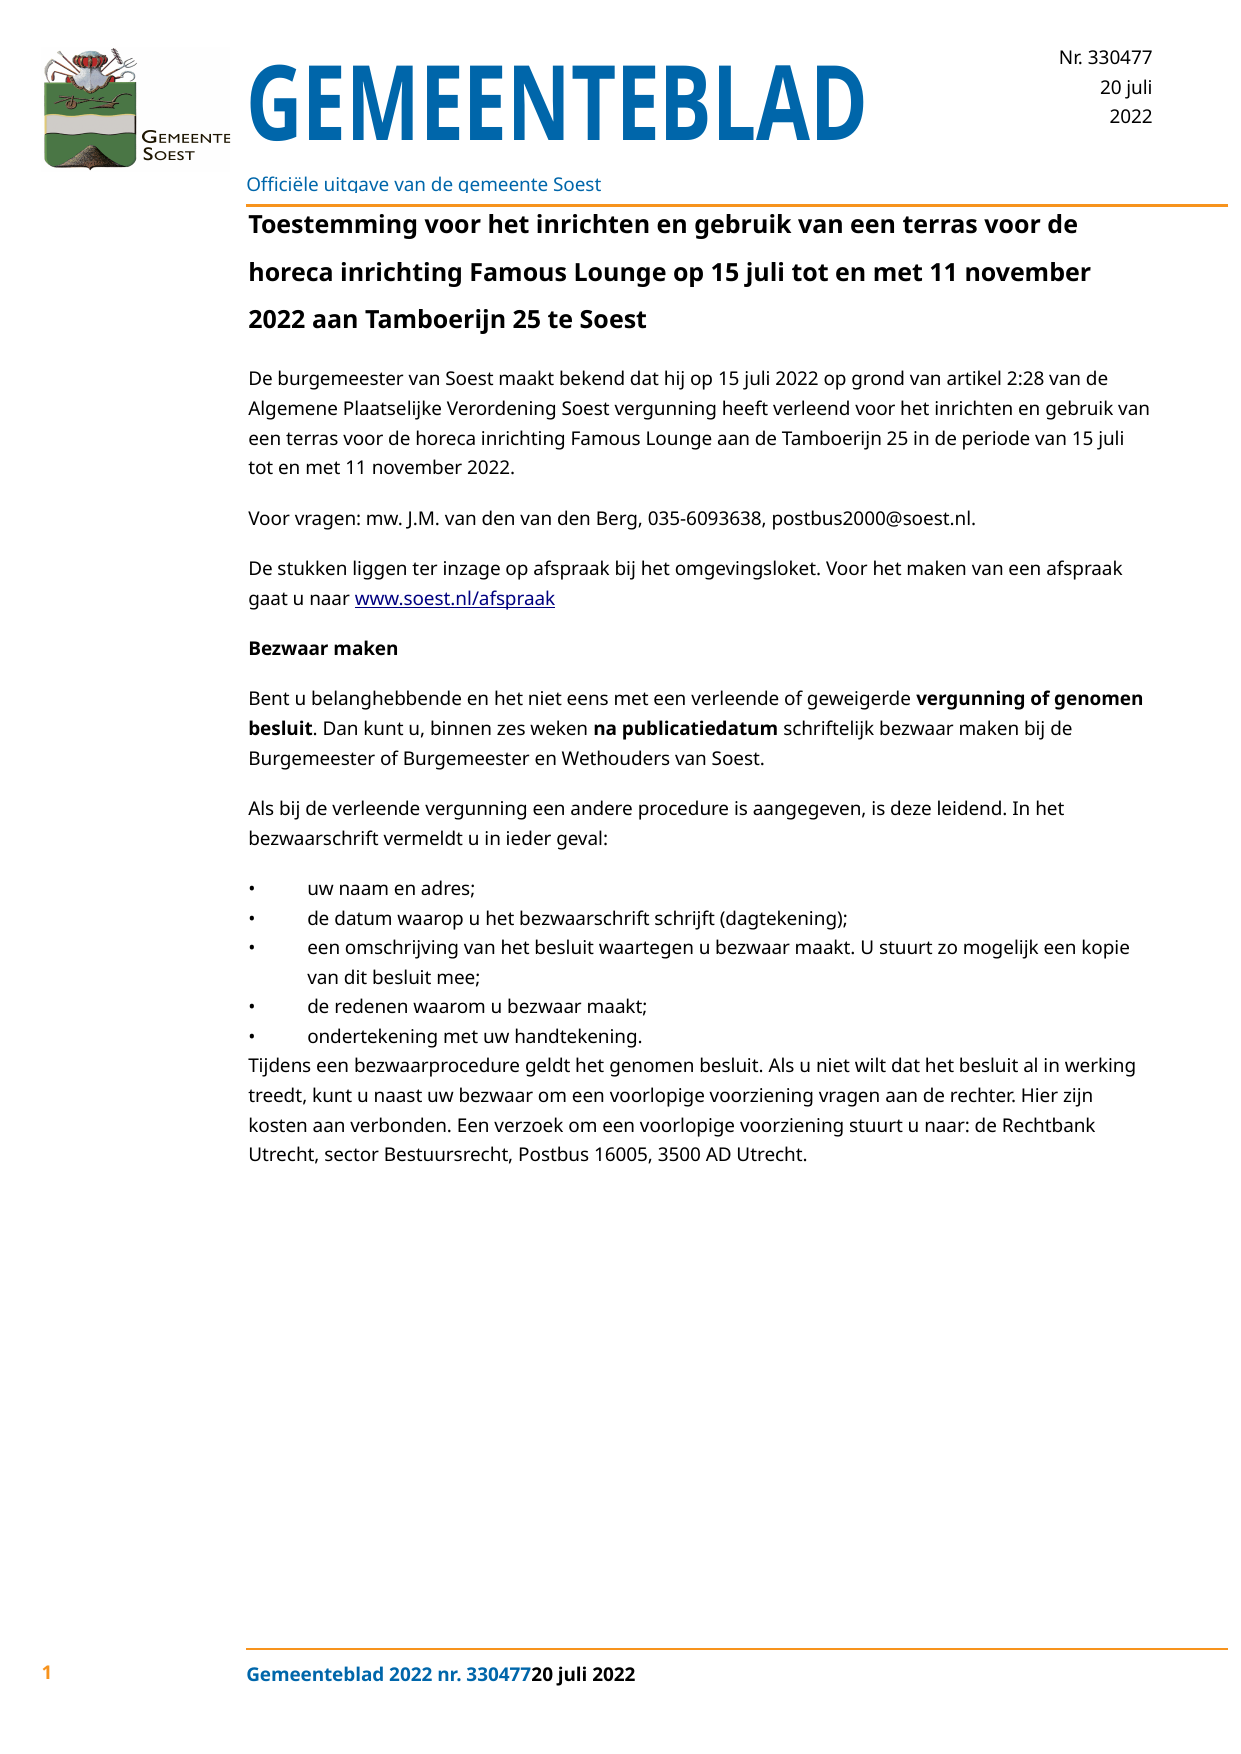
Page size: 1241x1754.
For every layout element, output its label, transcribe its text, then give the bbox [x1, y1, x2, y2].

text Bezwaar maken [248, 635, 1152, 661]
text De burgemeester van Soest maakt bekend dat hij op 15 juli 2022 op grond van artikel 2:28 van de Algemene Plaatselijke Verordening Soest vergunning heeft verleend voor het inrichten en gebruik van een terras voor de horeca inrichting Famous Lounge aan de Tamboerijn 25 in de periode van 15 juli tot en met 11 november 2022. [248, 366, 1152, 480]
text Als bij de verleende vergunning een andere procedure is aangegeven, is deze leidend. In het bezwaarschrift vermeldt u in ieder geval: [248, 795, 1152, 850]
list de datum waarop u het bezwaarschrift schrijft (dagtekening); [248, 905, 1152, 930]
list ondertekening met uw handtekening. [248, 1023, 1152, 1049]
text Bent u belanghebbende en het niet eens met een verleende of geweigerde vergunning of genomen besluit. Dan kunt u, binnen zes weken na publicatiedatum schriftelijk bezwaar maken bij de Burgemeester of Burgemeester en Wethouders van Soest. [248, 686, 1152, 770]
text Voor vragen: mw. J.M. van den van den Berg, 035-6093638, postbus2000@soest.nl. [248, 505, 1152, 530]
text Tijdens een bezwaarprocedure geldt het genomen besluit. Als u niet wilt dat het besluit al in werking treedt, kunt u naast uw bezwaar om een voorlopige voorziening vragen aan de rechter. Hier zijn kosten aan verbonden. Een verzoek om een voorlopige voorziening stuurt u naar: de Rechtbank Utrecht, sector Bestuursrecht, Postbus 16005, 3500 AD Utrecht. [248, 1053, 1152, 1167]
list een omschrijving van het besluit waartegen u bezwaar maakt. U stuurt zo mogelijk een kopie van dit besluit mee; [248, 934, 1152, 989]
list uw naam en adres; [248, 875, 1152, 901]
list de redenen waarom u bezwaar maakt; [248, 993, 1152, 1019]
text Toestemming voor het inrichten en gebruik van een terras voor de horeca inrichting Famous Lounge op 15 juli tot en met 11 november 2022 aan Tamboerijn 25 te Soest [248, 207, 1152, 336]
picture [41, 47, 231, 172]
text De stukken liggen ter inzage op afspraak bij het omgevingsloket. Voor het maken van een afspraak gaat u naar www.soest.nl/afspraak [248, 555, 1152, 610]
